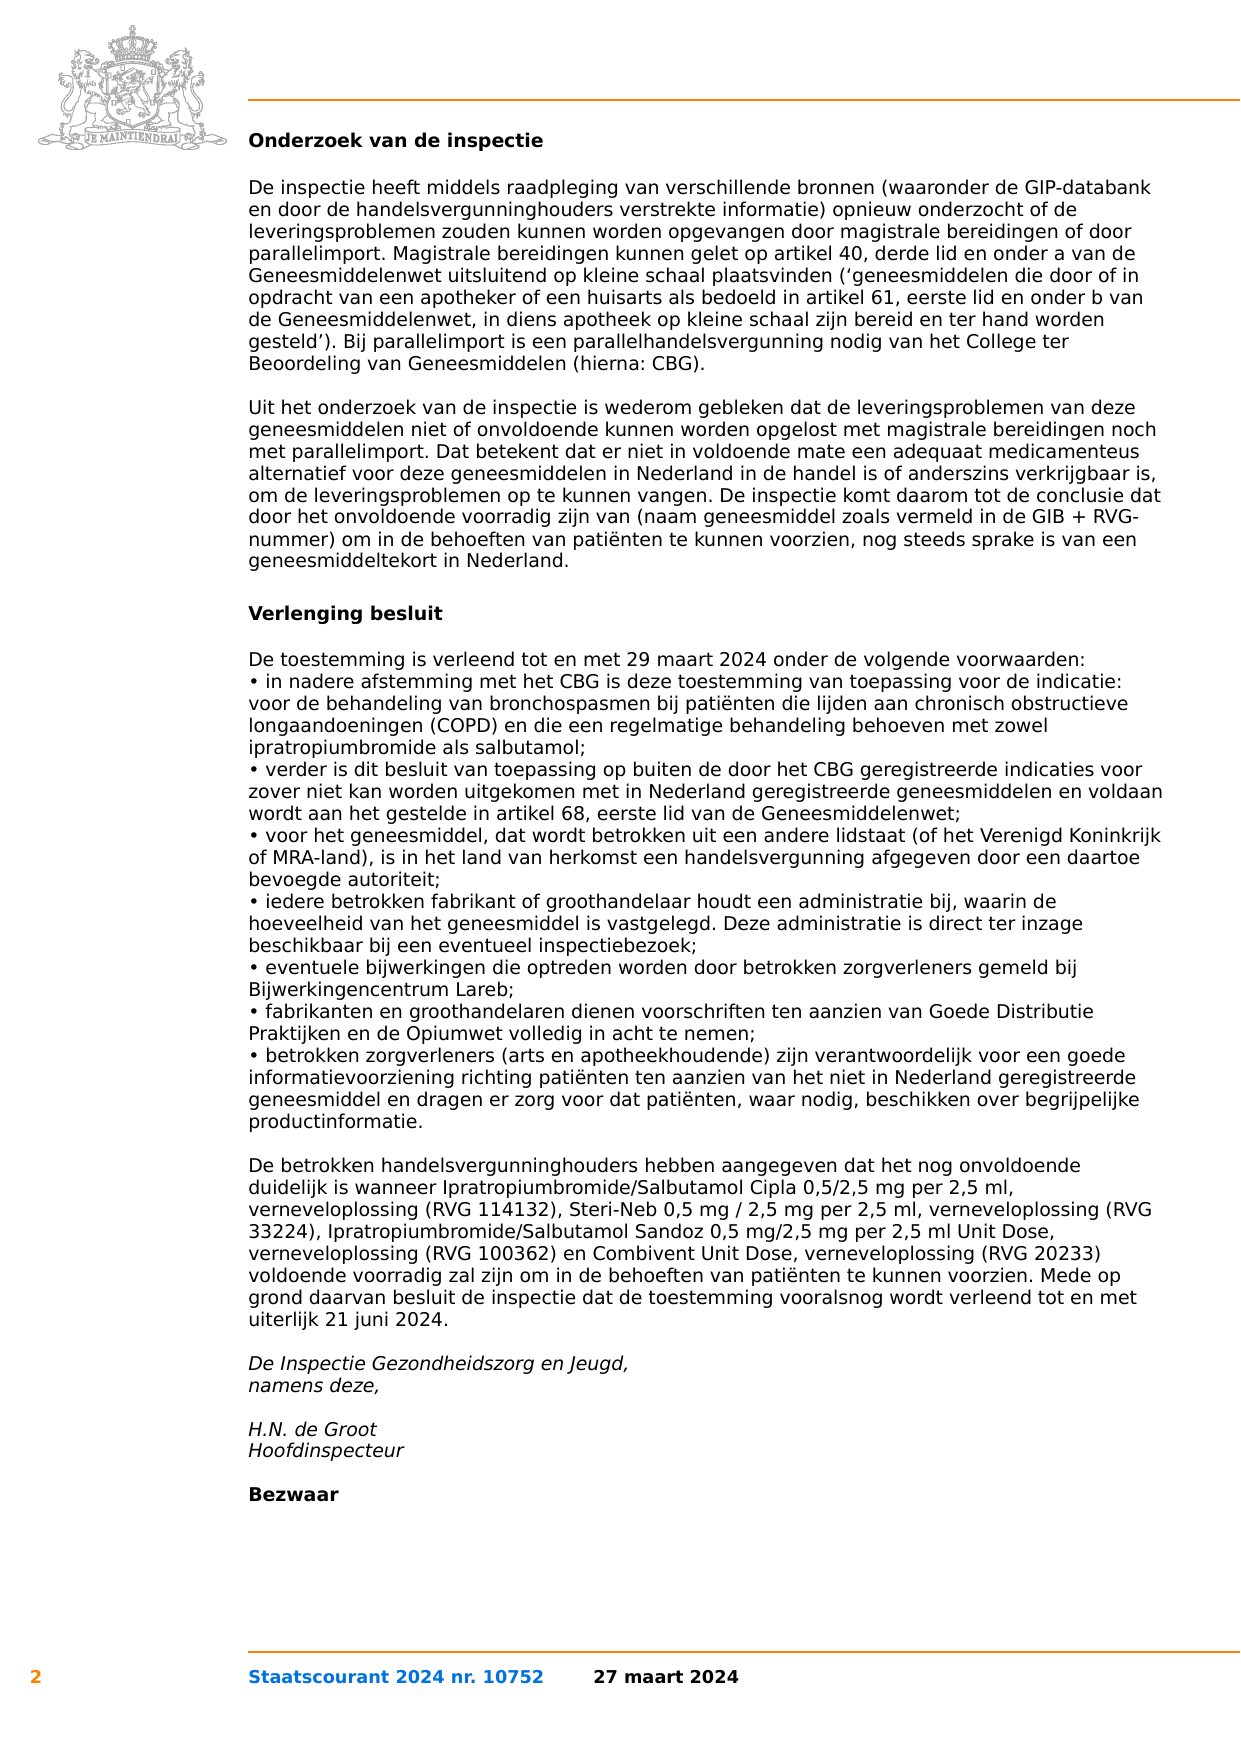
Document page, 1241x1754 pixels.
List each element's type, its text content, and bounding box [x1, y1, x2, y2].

text • eventuele bijwerkingen die optreden worden door betrokken zorgverleners gemeld bij Bijwerkingencentrum Lareb; [248, 957, 1163, 1001]
text • fabrikanten en groothandelaren dienen voorschriften ten aanzien van Goede Distributie Praktijken en de Opiumwet volledig in acht te nemen; [248, 1001, 1163, 1045]
subtitle Verlenging besluit [248, 602, 1163, 624]
text De inspectie heeft middels raadpleging van verschillende bronnen (waaronder de GIP-databank en door de handelsvergunninghouders verstrekte informatie) opnieuw onderzocht of de leveringsproblemen zouden kunnen worden opgevangen door magistrale bereidingen of door parallelimport. Magistrale bereidingen kunnen gelet op artikel 40, derde lid en onder a van de Geneesmiddelenwet uitsluitend op kleine schaal plaatsvinden (‘geneesmiddelen die door of in opdracht van een apotheker of een huisarts als bedoeld in artikel 61, eerste lid en onder b van de Geneesmiddelenwet, in diens apotheek op kleine schaal zijn bereid en ter hand worden gesteld’). Bij parallelimport is een parallelhandelsvergunning nodig van het College ter Beoordeling van Geneesmiddelen (hierna: CBG). [248, 177, 1163, 375]
text Uit het onderzoek van de inspectie is wederom gebleken dat de leveringsproblemen van deze geneesmiddelen niet of onvoldoende kunnen worden opgelost met magistrale bereidingen noch met parallelimport. Dat betekent dat er niet in voldoende mate een adequaat medicamenteus alternatief voor deze geneesmiddelen in Nederland in de handel is of anderszins verkrijgbaar is, om de leveringsproblemen op te kunnen vangen. De inspectie komt daarom tot de conclusie dat door het onvoldoende voorradig zijn van (naam geneesmiddel zoals vermeld in de GIB + RVG-nummer) om in de behoeften van patiënten te kunnen voorzien, nog steeds sprake is van een geneesmiddeltekort in Nederland. [248, 397, 1163, 572]
text • iedere betrokken fabrikant of groothandelaar houdt een administratie bij, waarin de hoeveelheid van het geneesmiddel is vastgelegd. Deze administratie is direct ter inzage beschikbaar bij een eventueel inspectiebezoek; [248, 891, 1163, 957]
text • in nadere afstemming met het CBG is deze toestemming van toepassing voor de indicatie: voor de behandeling van bronchospasmen bij patiënten die lijden aan chronisch obstructieve longaandoeningen (COPD) en die een regelmatige behandeling behoeven met zowel ipratropiumbromide als salbutamol; [248, 671, 1163, 759]
text De Inspectie Gezondheidszorg en Jeugd, namens deze, H.N. de Groot Hoofdinspecteur [248, 1352, 1163, 1462]
text De betrokken handelsvergunninghouders hebben aangegeven dat het nog onvoldoende duidelijk is wanneer Ipratropiumbromide/Salbutamol Cipla 0,5/2,5 mg per 2,5 ml, verneveloplossing (RVG 114132), Steri-Neb 0,5 mg / 2,5 mg per 2,5 ml, verneveloplossing (RVG 33224), Ipratropiumbromide/Salbutamol Sandoz 0,5 mg/2,5 mg per 2,5 ml Unit Dose, verneveloplossing (RVG 100362) en Combivent Unit Dose, verneveloplossing (RVG 20233) voldoende voorradig zal zijn om in de behoeften van patiënten te kunnen voorzien. Mede op grond daarvan besluit de inspectie dat de toestemming vooralsnog wordt verleend tot en met uiterlijk 21 juni 2024. [248, 1155, 1163, 1331]
subtitle Onderzoek van de inspectie [248, 130, 1163, 152]
text • voor het geneesmiddel, dat wordt betrokken uit een andere lidstaat (of het Verenigd Koninkrijk of MRA-land), is in het land van herkomst een handelsvergunning afgegeven door een daartoe bevoegde autoriteit; [248, 825, 1163, 891]
text Bezwaar [248, 1484, 1163, 1506]
text De toestemming is verleend tot en met 29 maart 2024 onder de volgende voorwaarden: [248, 649, 1163, 671]
picture [38, 25, 227, 150]
text • verder is dit besluit van toepassing op buiten de door het CBG geregistreerde indicaties voor zover niet kan worden uitgekomen met in Nederland geregistreerde geneesmiddelen en voldaan wordt aan het gestelde in artikel 68, eerste lid van de Geneesmiddelenwet; [248, 759, 1163, 825]
text • betrokken zorgverleners (arts en apotheekhoudende) zijn verantwoordelijk voor een goede informatievoorziening richting patiënten ten aanzien van het niet in Nederland geregistreerde geneesmiddel en dragen er zorg voor dat patiënten, waar nodig, beschikken over begrijpelijke productinformatie. [248, 1045, 1163, 1133]
